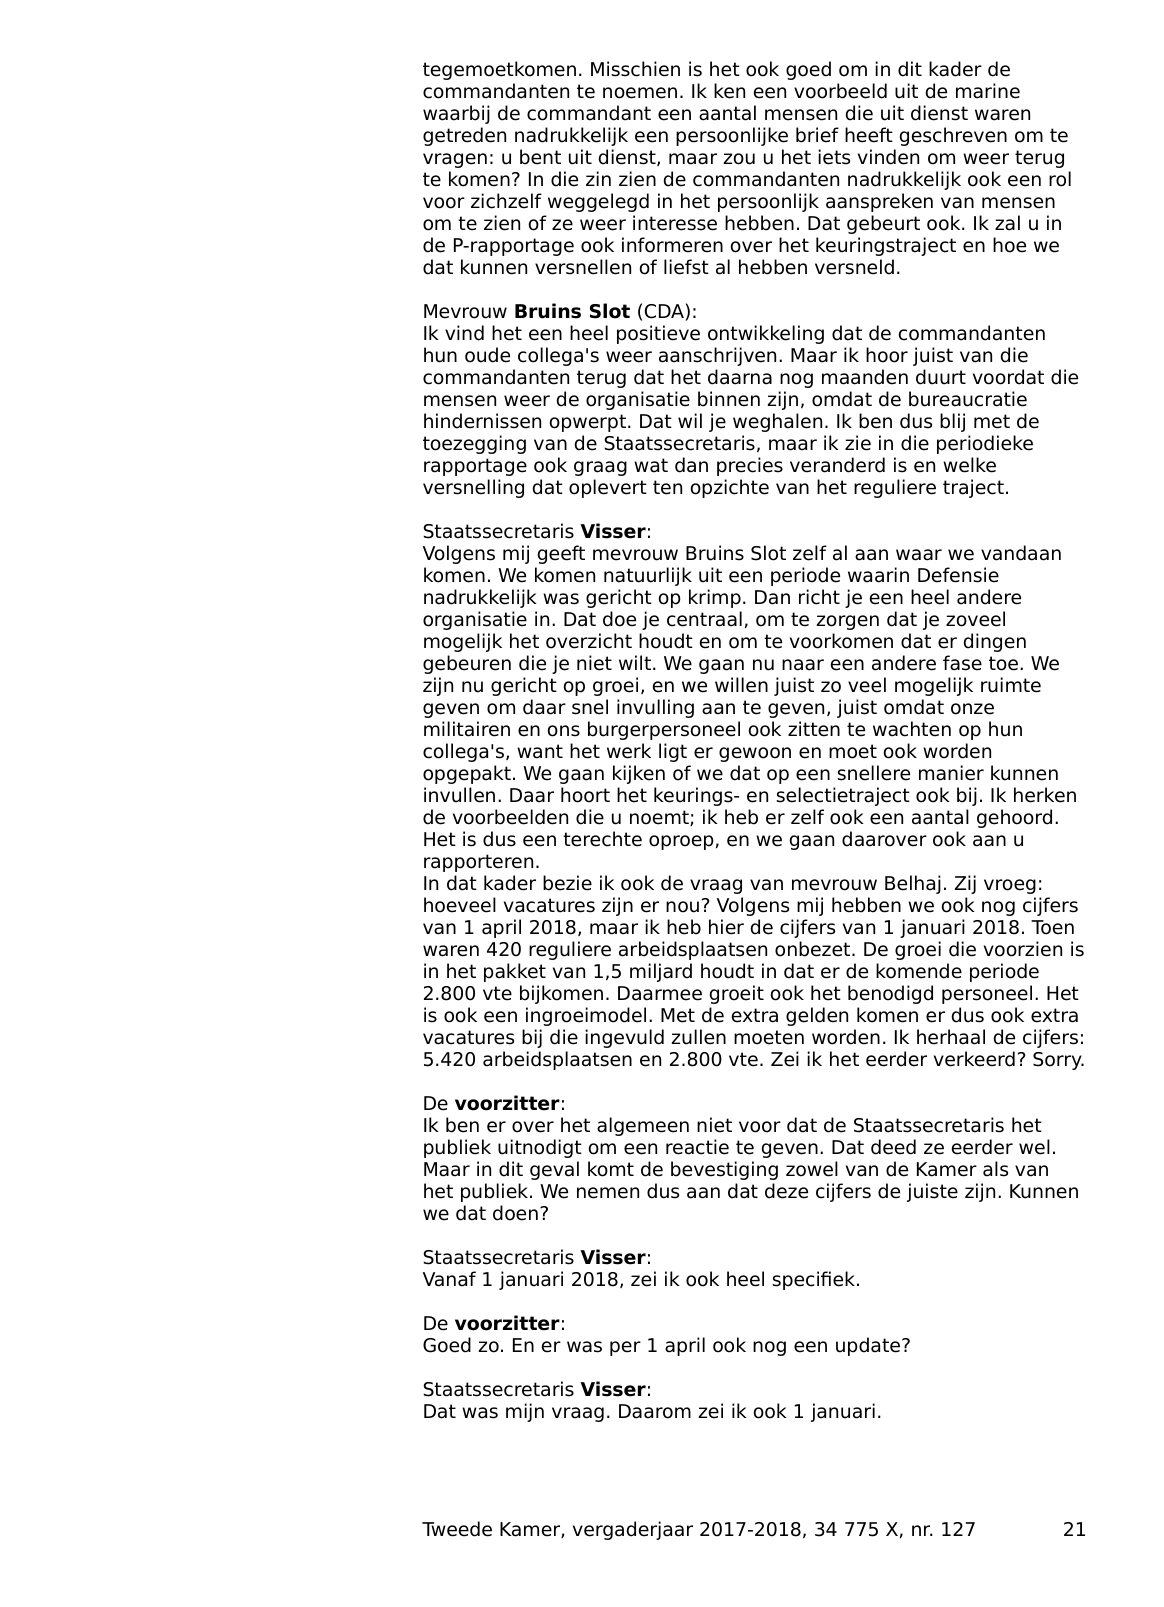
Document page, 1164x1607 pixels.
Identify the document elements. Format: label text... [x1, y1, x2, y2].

text Goed zo. En er was per 1 april ook nog een update? [422, 1335, 1087, 1357]
text Dat was mijn vraag. Daarom zei ik ook 1 januari. [422, 1401, 1087, 1423]
text Volgens mij geeft mevrouw Bruins Slot zelf al aan waar we vandaan komen. We komen natuurlijk uit een periode waarin Defensie nadrukkelijk was gericht op krimp. Dan richt je een heel andere organisatie in. Dat doe je centraal, om te zorgen dat je zoveel mogelijk het overzicht houdt en om te voorkomen dat er dingen gebeuren die je niet wilt. We gaan nu naar een andere fase toe. We zijn nu gericht op groei, en we willen juist zo veel mogelijk ruimte geven om daar snel invulling aan te geven, juist omdat onze militairen en ons burgerpersoneel ook zitten te wachten op hun collega's, want het werk ligt er gewoon en moet ook worden opgepakt. We gaan kijken of we dat op een snellere manier kunnen invullen. Daar hoort het keurings- en selectietraject ook bij. Ik herken de voorbeelden die u noemt; ik heb er zelf ook een aantal gehoord. Het is dus een terechte oproep, en we gaan daarover ook aan u rapporteren. [422, 543, 1087, 873]
text Staatssecretaris Visser: [422, 521, 1087, 543]
text Ik ben er over het algemeen niet voor dat de Staatssecretaris het publiek uitnodigt om een reactie te geven. Dat deed ze eerder wel. Maar in dit geval komt de bevestiging zowel van de Kamer als van het publiek. We nemen dus aan dat deze cijfers de juiste zijn. Kunnen we dat doen? [422, 1115, 1087, 1224]
text De voorzitter: [422, 1313, 1087, 1335]
text Staatssecretaris Visser: [422, 1379, 1087, 1401]
text Vanaf 1 januari 2018, zei ik ook heel specifiek. [422, 1269, 1087, 1291]
text tegemoetkomen. Misschien is het ook goed om in dit kader de commandanten te noemen. Ik ken een voorbeeld uit de marine waarbij de commandant een aantal mensen die uit dienst waren getreden nadrukkelijk een persoonlijke brief heeft geschreven om te vragen: u bent uit dienst, maar zou u het iets vinden om weer terug te komen? In die zin zien de commandanten nadrukkelijk ook een rol voor zichzelf weggelegd in het persoonlijk aanspreken van mensen om te zien of ze weer interesse hebben. Dat gebeurt ook. Ik zal u in de P-rapportage ook informeren over het keuringstraject en hoe we dat kunnen versnellen of liefst al hebben versneld. [422, 59, 1087, 279]
text Staatssecretaris Visser: [422, 1247, 1087, 1269]
text Mevrouw Bruins Slot (CDA): [422, 301, 1087, 323]
text In dat kader bezie ik ook de vraag van mevrouw Belhaj. Zij vroeg: hoeveel vacatures zijn er nou? Volgens mij hebben we ook nog cijfers van 1 april 2018, maar ik heb hier de cijfers van 1 januari 2018. Toen waren 420 reguliere arbeidsplaatsen onbezet. De groei die voorzien is in het pakket van 1,5 miljard houdt in dat er de komende periode 2.800 vte bijkomen. Daarmee groeit ook het benodigd personeel. Het is ook een ingroeimodel. Met de extra gelden komen er dus ook extra vacatures bij die ingevuld zullen moeten worden. Ik herhaal de cijfers: 5.420 arbeidsplaatsen en 2.800 vte. Zei ik het eerder verkeerd? Sorry. [422, 873, 1087, 1071]
text Ik vind het een heel positieve ontwikkeling dat de commandanten hun oude collega's weer aanschrijven. Maar ik hoor juist van die commandanten terug dat het daarna nog maanden duurt voordat die mensen weer de organisatie binnen zijn, omdat de bureaucratie hindernissen opwerpt. Dat wil je weghalen. Ik ben dus blij met de toezegging van de Staatssecretaris, maar ik zie in die periodieke rapportage ook graag wat dan precies veranderd is en welke versnelling dat oplevert ten opzichte van het reguliere traject. [422, 323, 1087, 499]
text De voorzitter: [422, 1093, 1087, 1115]
